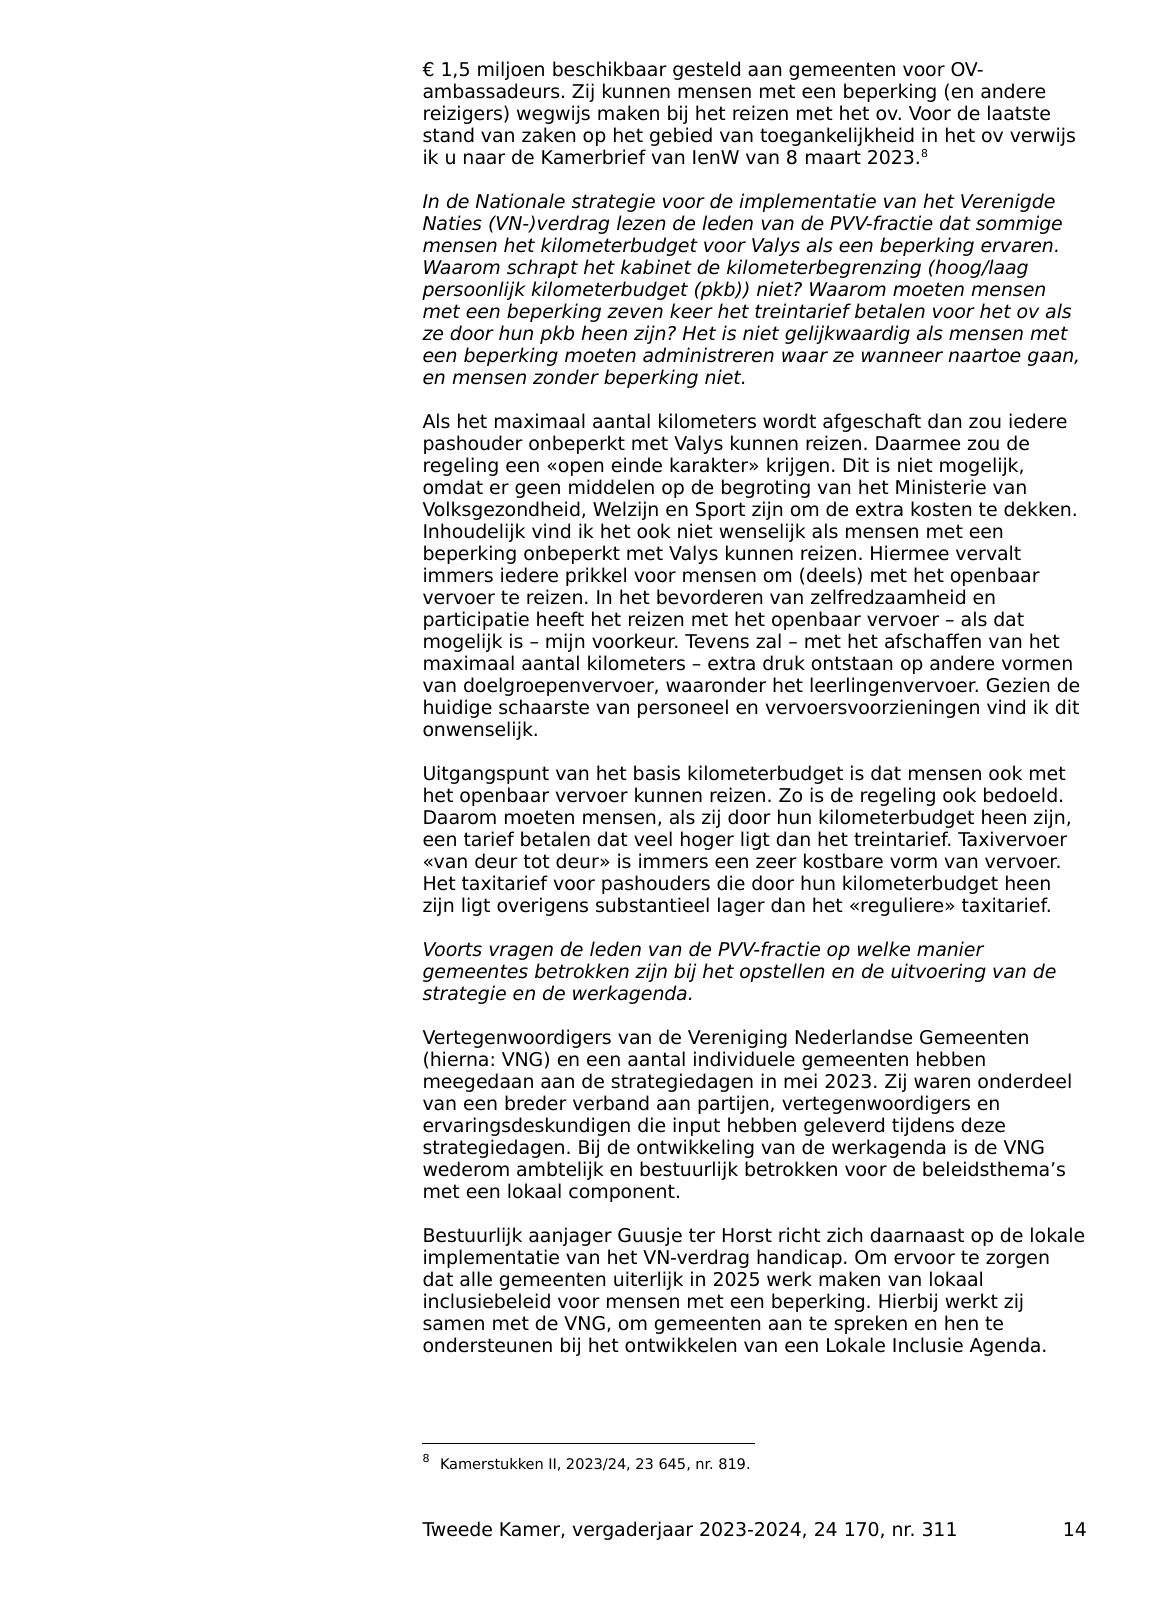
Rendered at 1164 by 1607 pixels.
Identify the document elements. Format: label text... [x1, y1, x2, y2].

text Als het maximaal aantal kilometers wordt afgeschaft dan zou iedere pashouder onbeperkt met Valys kunnen reizen. Daarmee zou de regeling een «open einde karakter» krijgen. Dit is niet mogelijk, omdat er geen middelen op de begroting van het Ministerie van Volksgezondheid, Welzijn en Sport zijn om de extra kosten te dekken. Inhoudelijk vind ik het ook niet wenselijk als mensen met een beperking onbeperkt met Valys kunnen reizen. Hiermee vervalt immers iedere prikkel voor mensen om (deels) met het openbaar vervoer te reizen. In het bevorderen van zelfredzaamheid en participatie heeft het reizen met het openbaar vervoer – als dat mogelijk is – mijn voorkeur. Tevens zal – met het afschaffen van het maximaal aantal kilometers – extra druk ontstaan op andere vormen van doelgroepenvervoer, waaronder het leerlingenvervoer. Gezien de huidige schaarste van personeel en vervoersvoorzieningen vind ik dit onwenselijk. [422, 411, 1087, 741]
text Voorts vragen de leden van de PVV-fractie op welke manier gemeentes betrokken zijn bij het opstellen en de uitvoering van de strategie en de werkagenda. [422, 939, 1087, 1005]
text Uitgangspunt van het basis kilometerbudget is dat mensen ook met het openbaar vervoer kunnen reizen. Zo is de regeling ook bedoeld. Daarom moeten mensen, als zij door hun kilometerbudget heen zijn, een tarief betalen dat veel hoger ligt dan het treintarief. Taxivervoer «van deur tot deur» is immers een zeer kostbare vorm van vervoer. Het taxitarief voor pashouders die door hun kilometerbudget heen zijn ligt overigens substantieel lager dan het «reguliere» taxitarief. [422, 763, 1087, 917]
text Kamerstukken II, 2023/24, 23 645, nr. 819. [422, 1452, 1087, 1474]
text In de Nationale strategie voor de implementatie van het Verenigde Naties (VN-)verdrag lezen de leden van de PVV-fractie dat sommige mensen het kilometerbudget voor Valys als een beperking ervaren. Waarom schrapt het kabinet de kilometerbegrenzing (hoog/laag persoonlijk kilometerbudget (pkb)) niet? Waarom moeten mensen met een beperking zeven keer het treintarief betalen voor het ov als ze door hun pkb heen zijn? Het is niet gelijkwaardig als mensen met een beperking moeten administreren waar ze wanneer naartoe gaan, en mensen zonder beperking niet. [422, 191, 1087, 389]
text Bestuurlijk aanjager Guusje ter Horst richt zich daarnaast op de lokale implementatie van het VN-verdrag handicap. Om ervoor te zorgen dat alle gemeenten uiterlijk in 2025 werk maken van lokaal inclusiebeleid voor mensen met een beperking. Hierbij werkt zij samen met de VNG, om gemeenten aan te spreken en hen te ondersteunen bij het ontwikkelen van een Lokale Inclusie Agenda. [422, 1225, 1087, 1357]
text Vertegenwoordigers van de Vereniging Nederlandse Gemeenten (hierna: VNG) en een aantal individuele gemeenten hebben meegedaan aan de strategiedagen in mei 2023. Zij waren onderdeel van een breder verband aan partijen, vertegenwoordigers en ervaringsdeskundigen die input hebben geleverd tijdens deze strategiedagen. Bij de ontwikkeling van de werkagenda is de VNG wederom ambtelijk en bestuurlijk betrokken voor de beleidsthema’s met een lokaal component. [422, 1027, 1087, 1203]
text € 1,5 miljoen beschikbaar gesteld aan gemeenten voor OV-ambassadeurs. Zij kunnen mensen met een beperking (en andere reizigers) wegwijs maken bij het reizen met het ov. Voor de laatste stand van zaken op het gebied van toegankelijkheid in het ov verwijs ik u naar de Kamerbrief van IenW van 8 maart 2023. [422, 59, 1087, 169]
